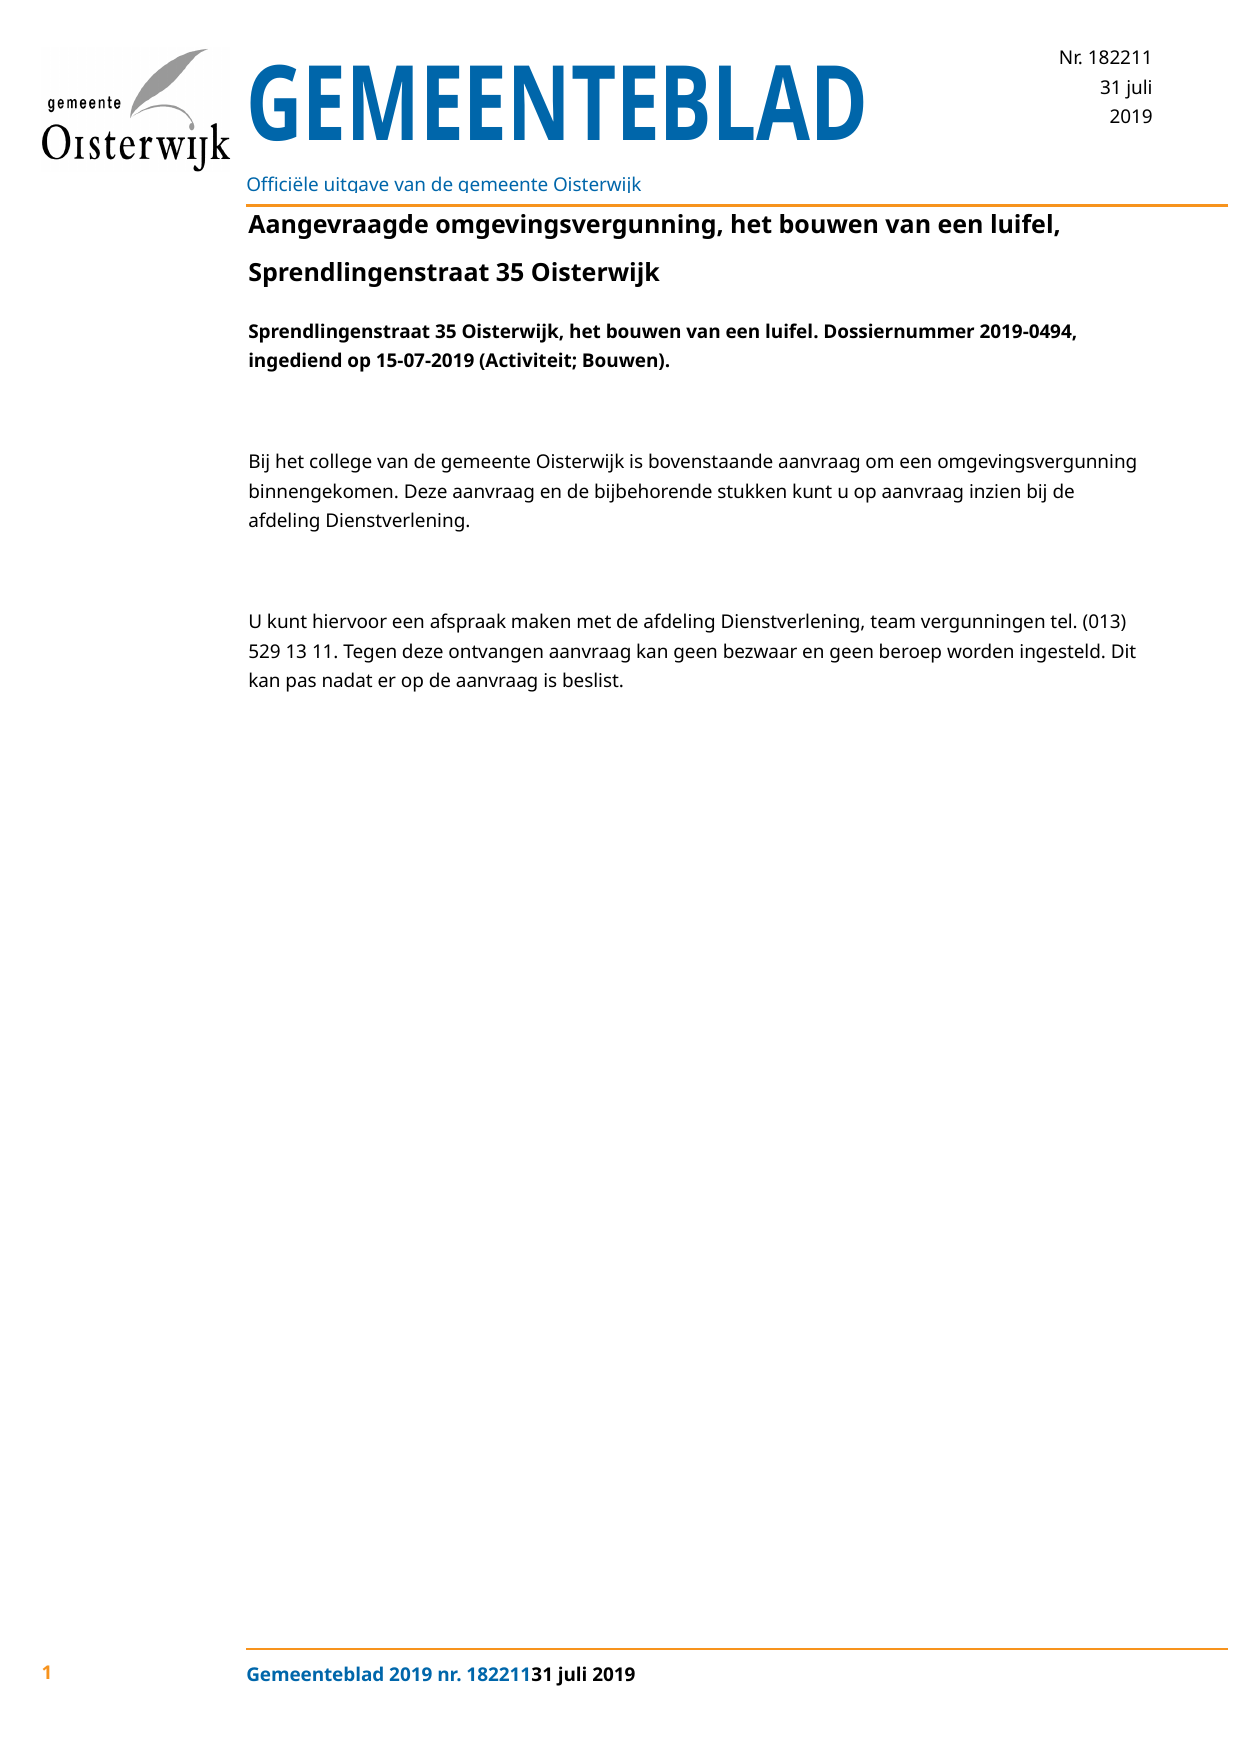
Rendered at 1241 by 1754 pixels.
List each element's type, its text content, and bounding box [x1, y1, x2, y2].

text Aangevraagde omgevingsvergunning, het bouwen van een luifel, Sprendlingenstraat 35 Oisterwijk [248, 207, 1152, 288]
text Sprendlingenstraat 35 Oisterwijk, het bouwen van een luifel. Dossiernummer 2019-0494, ingediend op 15-07-2019 (Activiteit; Bouwen). [248, 318, 1152, 373]
text Bij het college van de gemeente Oisterwijk is bovenstaande aanvraag om een omgevingsvergunning binnengekomen. Deze aanvraag en de bijbehorende stukken kunt u op aanvraag inzien bij de afdeling Dienstverlening. [248, 448, 1152, 533]
picture [41, 47, 231, 172]
text U kunt hiervoor een afspraak maken met de afdeling Dienstverlening, team vergunningen tel. (013) 529 13 11. Tegen deze ontvangen aanvraag kan geen bezwaar en geen beroep worden ingesteld. Dit kan pas nadat er op de aanvraag is beslist. [248, 608, 1152, 693]
